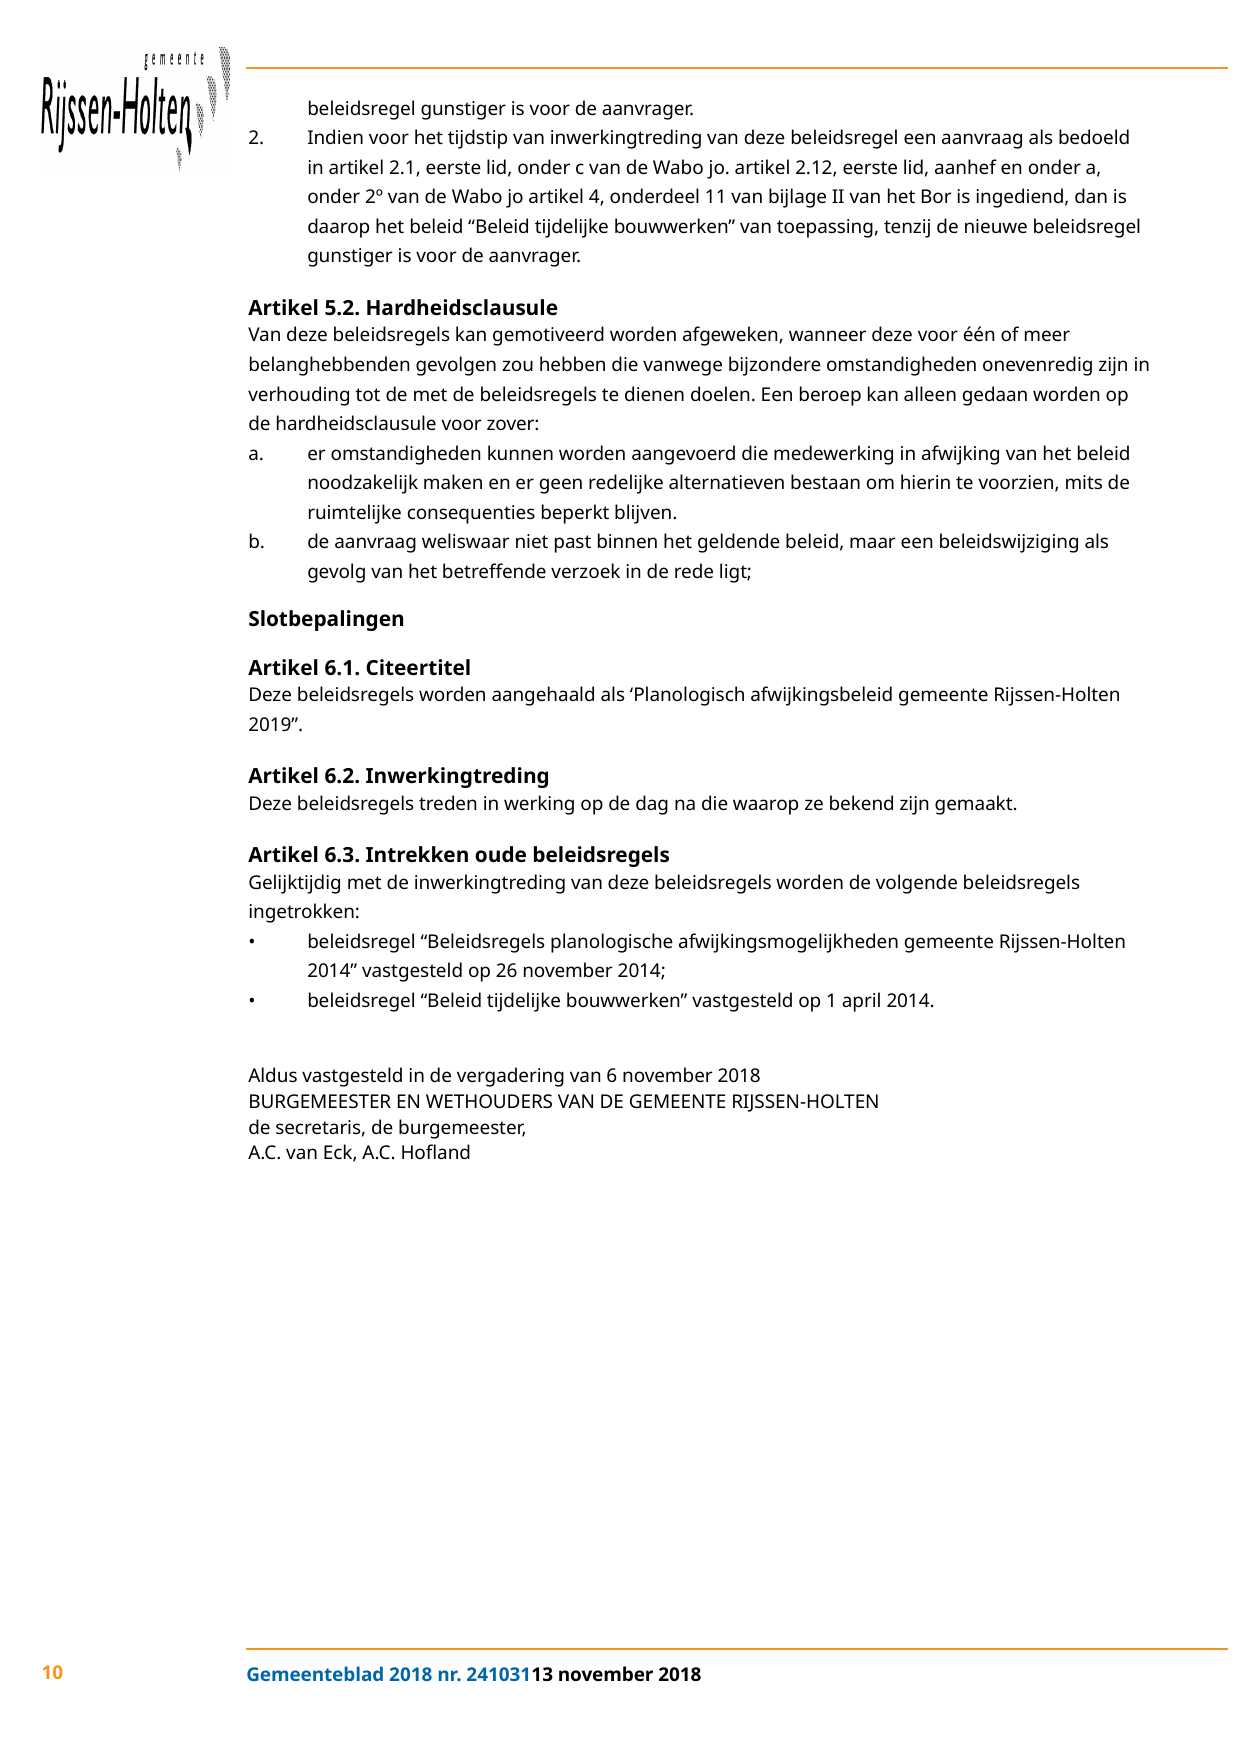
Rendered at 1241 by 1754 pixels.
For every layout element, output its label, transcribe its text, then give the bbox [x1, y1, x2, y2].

list de aanvraag weliswaar niet past binnen het geldende beleid, maar een beleidswijziging als gevolg van het betreffende verzoek in de rede ligt; [248, 529, 1152, 584]
picture [41, 47, 231, 172]
text Slotbepalingen [248, 604, 1152, 632]
list beleidsregel “Beleid tijdelijke bouwwerken” vastgesteld op 1 april 2014. [248, 987, 1152, 1013]
list beleidsregel “Beleidsregels planologische afwijkingsmogelijkheden gemeente Rijssen-Holten 2014” vastgesteld op 26 november 2014; [248, 928, 1152, 983]
list beleidsregel gunstiger is voor de aanvrager. [248, 95, 1152, 121]
text Artikel 6.1. Citeertitel [248, 653, 1152, 682]
text Aldus vastgesteld in de vergadering van 6 november 2018 [248, 1062, 1152, 1088]
list Indien voor het tijdstip van inwerkingtreding van deze beleidsregel een aanvraag als bedoeld in artikel 2.1, eerste lid, onder c van de Wabo jo. artikel 2.12, eerste lid, aanhef en onder a, onder 2º van de Wabo jo artikel 4, onderdeel 11 van bijlage II van het Bor is ingediend, dan is daarop het beleid “Beleid tijdelijke bouwwerken” van toepassing, tenzij de nieuwe beleidsregel gunstiger is voor de aanvrager. [248, 124, 1152, 268]
text Artikel 6.2. Inwerkingtreding [248, 762, 1152, 790]
text Van deze beleidsregels kan gemotiveerd worden afgeweken, wanneer deze voor één of meer belanghebbenden gevolgen zou hebben die vanwege bijzondere omstandigheden onevenredig zijn in verhouding tot de met de beleidsregels te dienen doelen. Een beroep kan alleen gedaan worden op de hardheidsclausule voor zover: [248, 322, 1152, 436]
text de secretaris, de burgemeester, [248, 1114, 1152, 1139]
text Deze beleidsregels treden in werking op de dag na die waarop ze bekend zijn gemaakt. [248, 790, 1152, 816]
text A.C. van Eck, A.C. Hofland [248, 1139, 1152, 1165]
text Artikel 6.3. Intrekken oude beleidsregels [248, 840, 1152, 869]
text Deze beleidsregels worden aangehaald als ‘Planologisch afwijkingsbeleid gemeente Rijssen-Holten 2019”. [248, 682, 1152, 737]
text Gelijktijdig met de inwerkingtreding van deze beleidsregels worden de volgende beleidsregels ingetrokken: [248, 869, 1152, 924]
text BURGEMEESTER EN WETHOUDERS VAN DE GEMEENTE RIJSSEN-HOLTEN [248, 1088, 1152, 1114]
text Artikel 5.2. Hardheidsclausule [248, 293, 1152, 322]
list er omstandigheden kunnen worden aangevoerd die medewerking in afwijking van het beleid noodzakelijk maken en er geen redelijke alternatieven bestaan om hierin te voorzien, mits de ruimtelijke consequenties beperkt blijven. [248, 440, 1152, 525]
